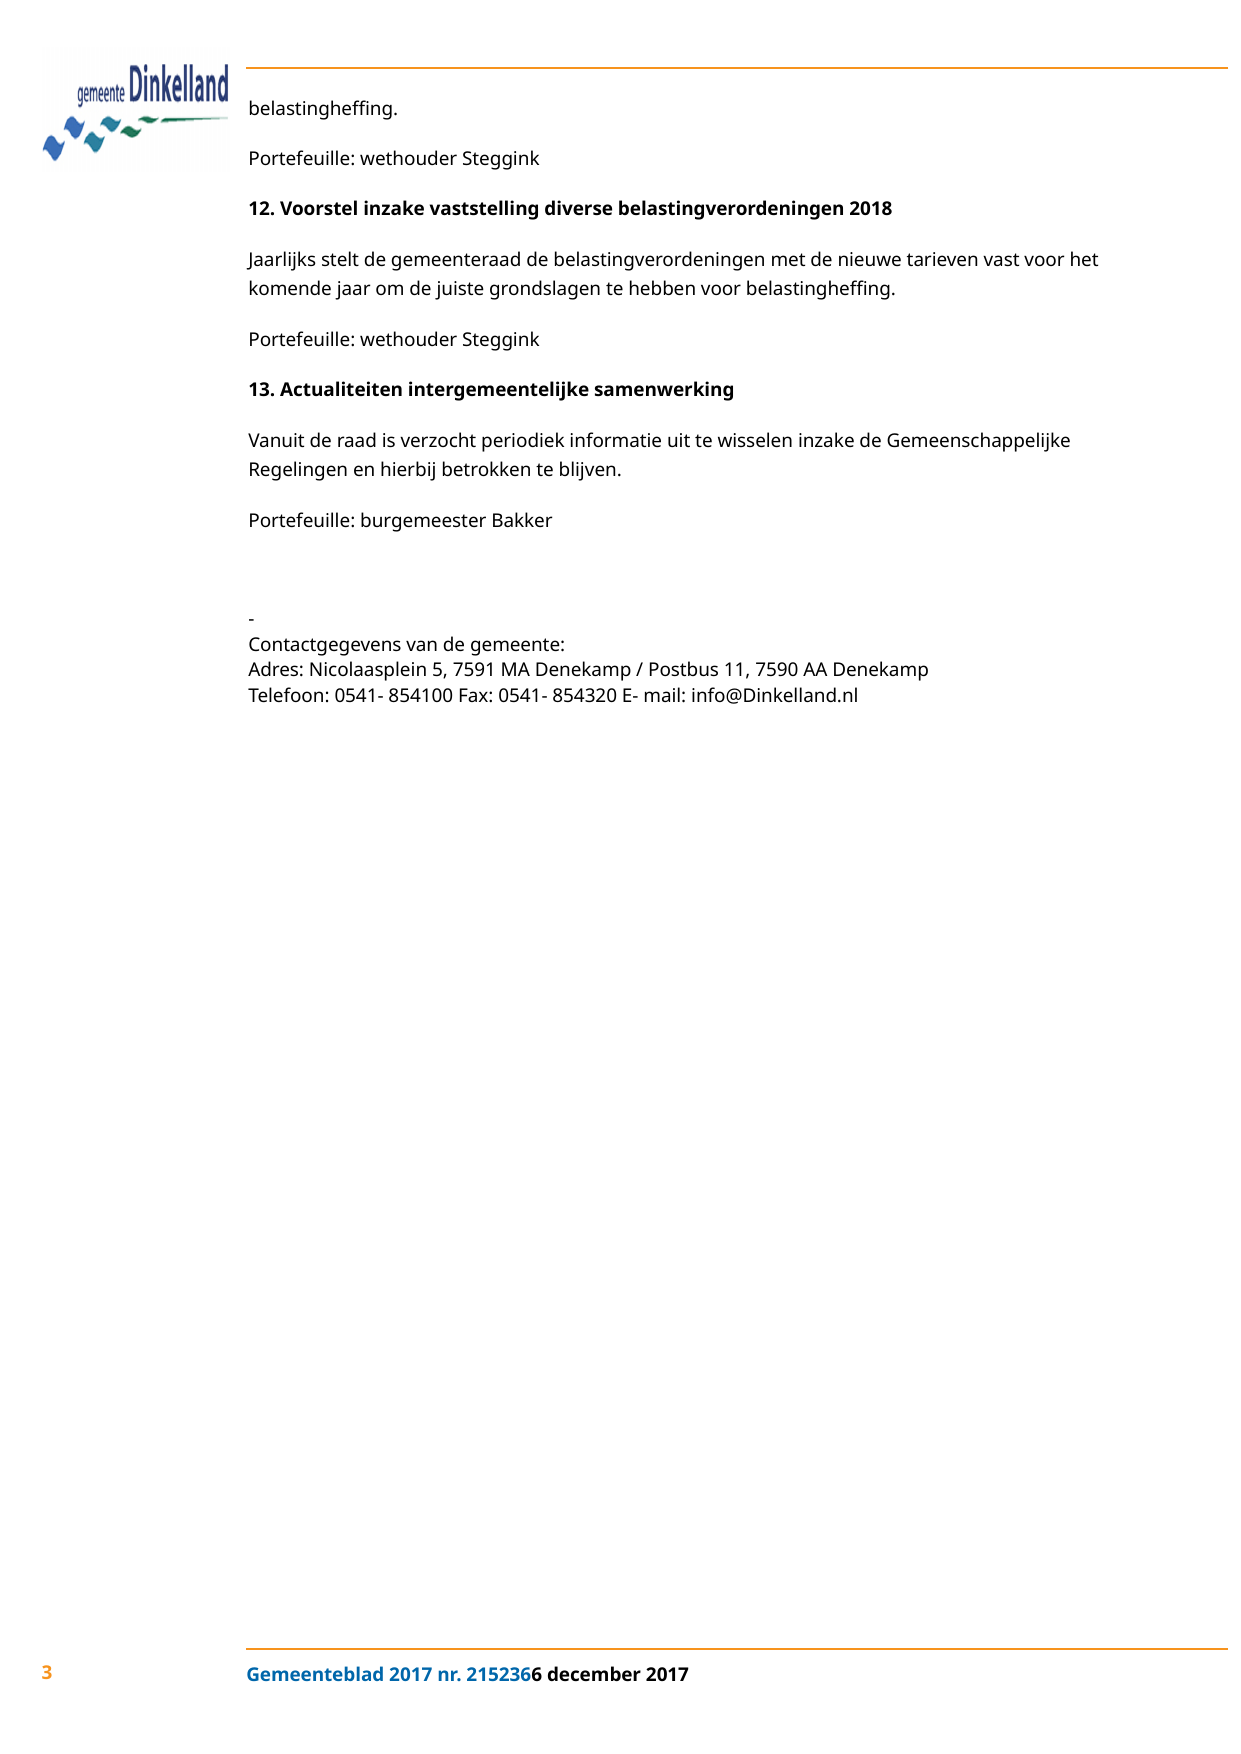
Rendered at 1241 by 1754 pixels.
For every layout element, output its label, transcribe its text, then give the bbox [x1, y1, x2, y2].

text Portefeuille: wethouder Steggink [248, 326, 1152, 352]
text 13. Actualiteiten intergemeentelijke samenwerking [248, 376, 1152, 402]
text - [248, 605, 1152, 631]
text Vanuit de raad is verzocht periodiek informatie uit te wisselen inzake de Gemeenschappelijke Regelingen en hierbij betrokken te blijven. [248, 427, 1152, 482]
text Contactgegevens van de gemeente: [248, 631, 1152, 657]
text Portefeuille: burgemeester Bakker [248, 507, 1152, 533]
text Telefoon: 0541- 854100 Fax: 0541- 854320 E- mail: info@Dinkelland.nl [248, 682, 1152, 708]
text belastingheffing. [248, 95, 1152, 121]
text 12. Voorstel inzake vaststelling diverse belastingverordeningen 2018 [248, 196, 1152, 221]
text Jaarlijks stelt de gemeenteraad de belastingverordeningen met de nieuwe tarieven vast voor het komende jaar om de juiste grondslagen te hebben voor belastingheffing. [248, 246, 1152, 301]
text Adres: Nicolaasplein 5, 7591 MA Denekamp / Postbus 11, 7590 AA Denekamp [248, 657, 1152, 682]
text Portefeuille: wethouder Steggink [248, 145, 1152, 171]
picture [41, 47, 231, 172]
